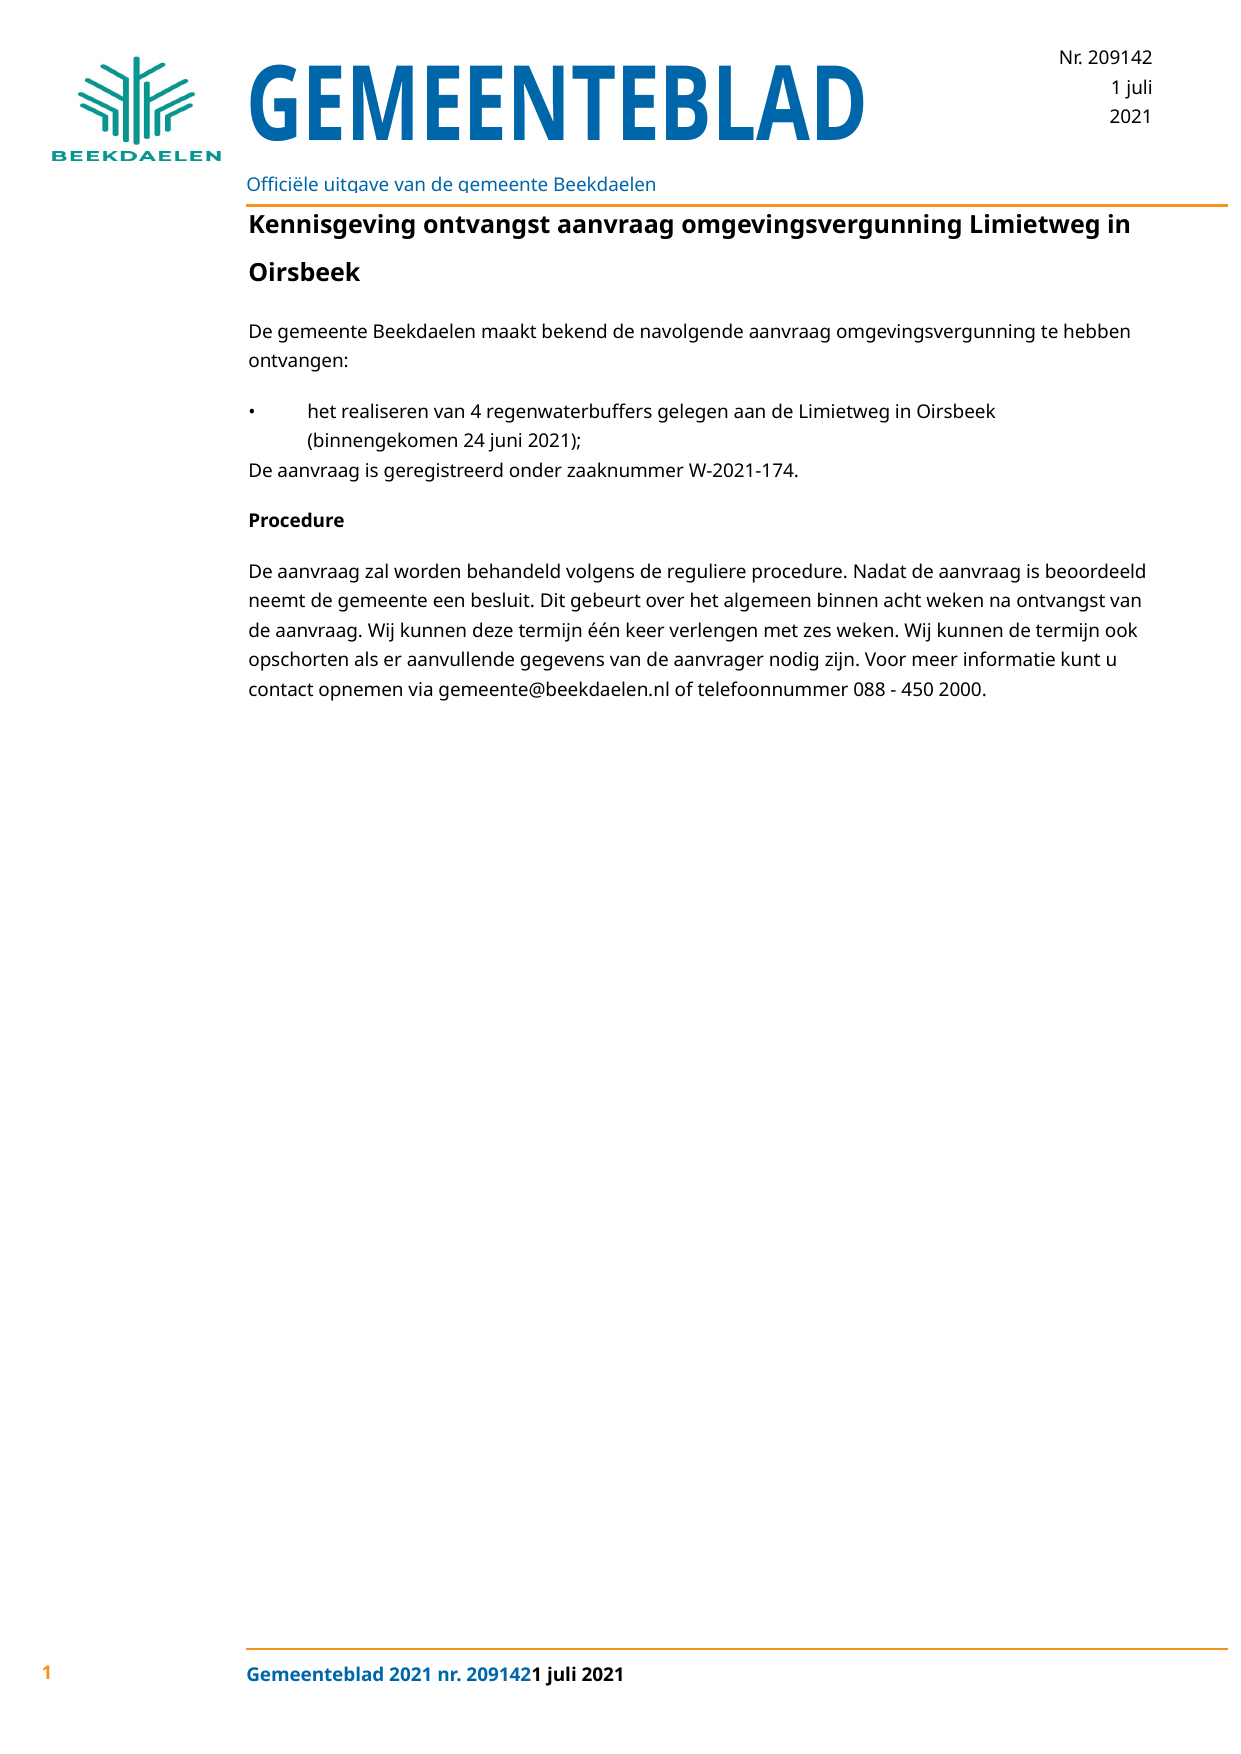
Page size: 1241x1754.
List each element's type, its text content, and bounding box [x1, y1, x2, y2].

text Kennisgeving ontvangst aanvraag omgevingsvergunning Limietweg in Oirsbeek [248, 207, 1152, 288]
list het realiseren van 4 regenwaterbuffers gelegen aan de Limietweg in Oirsbeek (binnengekomen 24 juni 2021); [248, 398, 1152, 453]
text De gemeente Beekdaelen maakt bekend de navolgende aanvraag omgevingsvergunning te hebben ontvangen: [248, 318, 1152, 373]
text Procedure [248, 507, 1152, 533]
picture [41, 47, 231, 172]
text De aanvraag zal worden behandeld volgens de reguliere procedure. Nadat de aanvraag is beoordeeld neemt de gemeente een besluit. Dit gebeurt over het algemeen binnen acht weken na ontvangst van de aanvraag. Wij kunnen deze termijn één keer verlengen met zes weken. Wij kunnen de termijn ook opschorten als er aanvullende gegevens van de aanvrager nodig zijn. Voor meer informatie kunt u contact opnemen via gemeente@beekdaelen.nl of telefoonnummer 088 - 450 2000. [248, 558, 1152, 702]
text De aanvraag is geregistreerd onder zaaknummer W-2021-174. [248, 457, 1152, 483]
